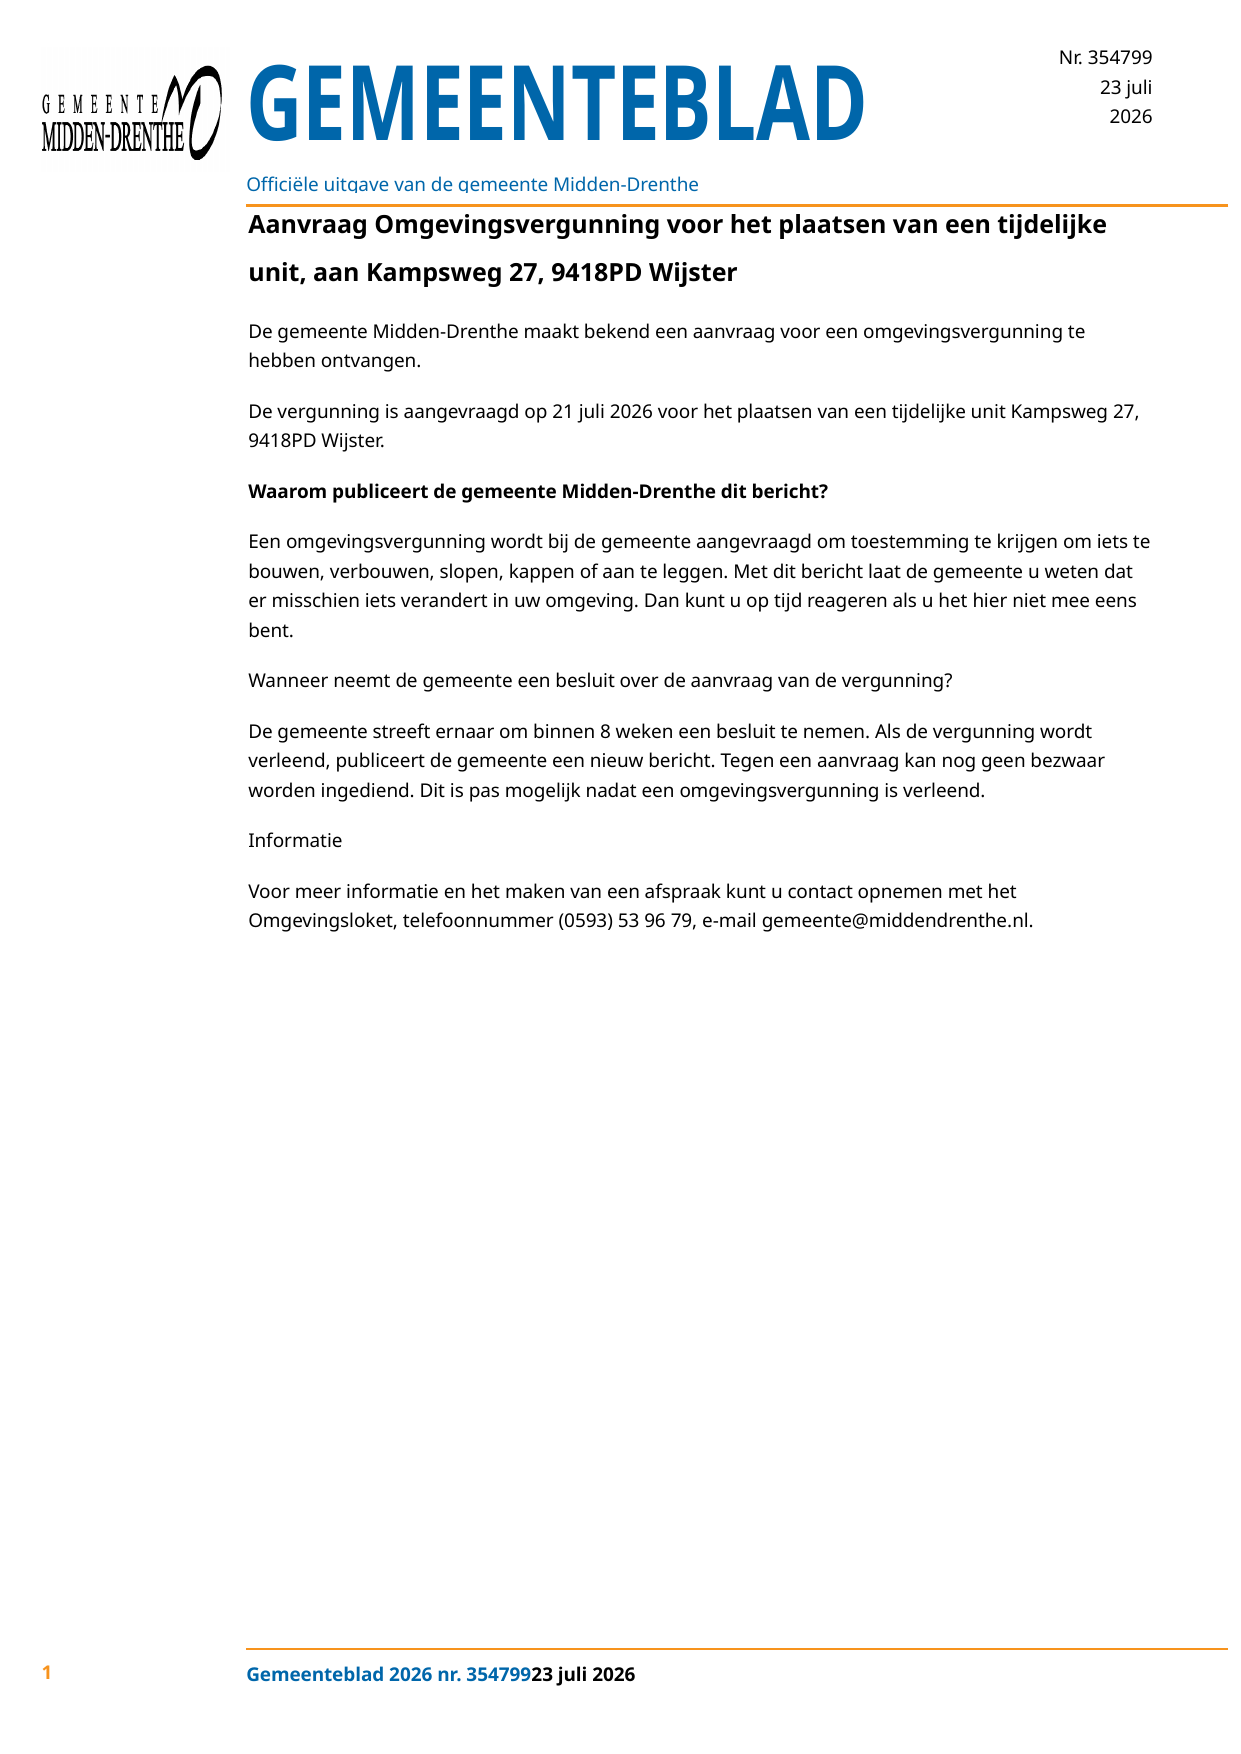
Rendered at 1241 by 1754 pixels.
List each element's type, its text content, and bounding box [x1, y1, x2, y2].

text Waarom publiceert de gemeente Midden-Drenthe dit bericht? [248, 478, 1152, 504]
text De gemeente streeft ernaar om binnen 8 weken een besluit te nemen. Als de vergunning wordt verleend, publiceert de gemeente een nieuw bericht. Tegen een aanvraag kan nog geen bezwaar worden ingediend. Dit is pas mogelijk nadat een omgevingsvergunning is verleend. [248, 718, 1152, 803]
text Voor meer informatie en het maken van een afspraak kunt u contact opnemen met het Omgevingsloket, telefoonnummer (0593) 53 96 79, e-mail gemeente@middendrenthe.nl. [248, 878, 1152, 933]
text De vergunning is aangevraagd op 21 juli 2026 voor het plaatsen van een tijdelijke unit Kampsweg 27, 9418PD Wijster. [248, 398, 1152, 453]
text De gemeente Midden-Drenthe maakt bekend een aanvraag voor een omgevingsvergunning te hebben ontvangen. [248, 318, 1152, 373]
picture [41, 47, 231, 172]
text Aanvraag Omgevingsvergunning voor het plaatsen van een tijdelijke unit, aan Kampsweg 27, 9418PD Wijster [248, 207, 1152, 288]
text Een omgevingsvergunning wordt bij de gemeente aangevraagd om toestemming te krijgen om iets te bouwen, verbouwen, slopen, kappen of aan te leggen. Met dit bericht laat de gemeente u weten dat er misschien iets verandert in uw omgeving. Dan kunt u op tijd reageren als u het hier niet mee eens bent. [248, 528, 1152, 643]
text Informatie [248, 827, 1152, 853]
text Wanneer neemt de gemeente een besluit over de aanvraag van de vergunning? [248, 667, 1152, 693]
